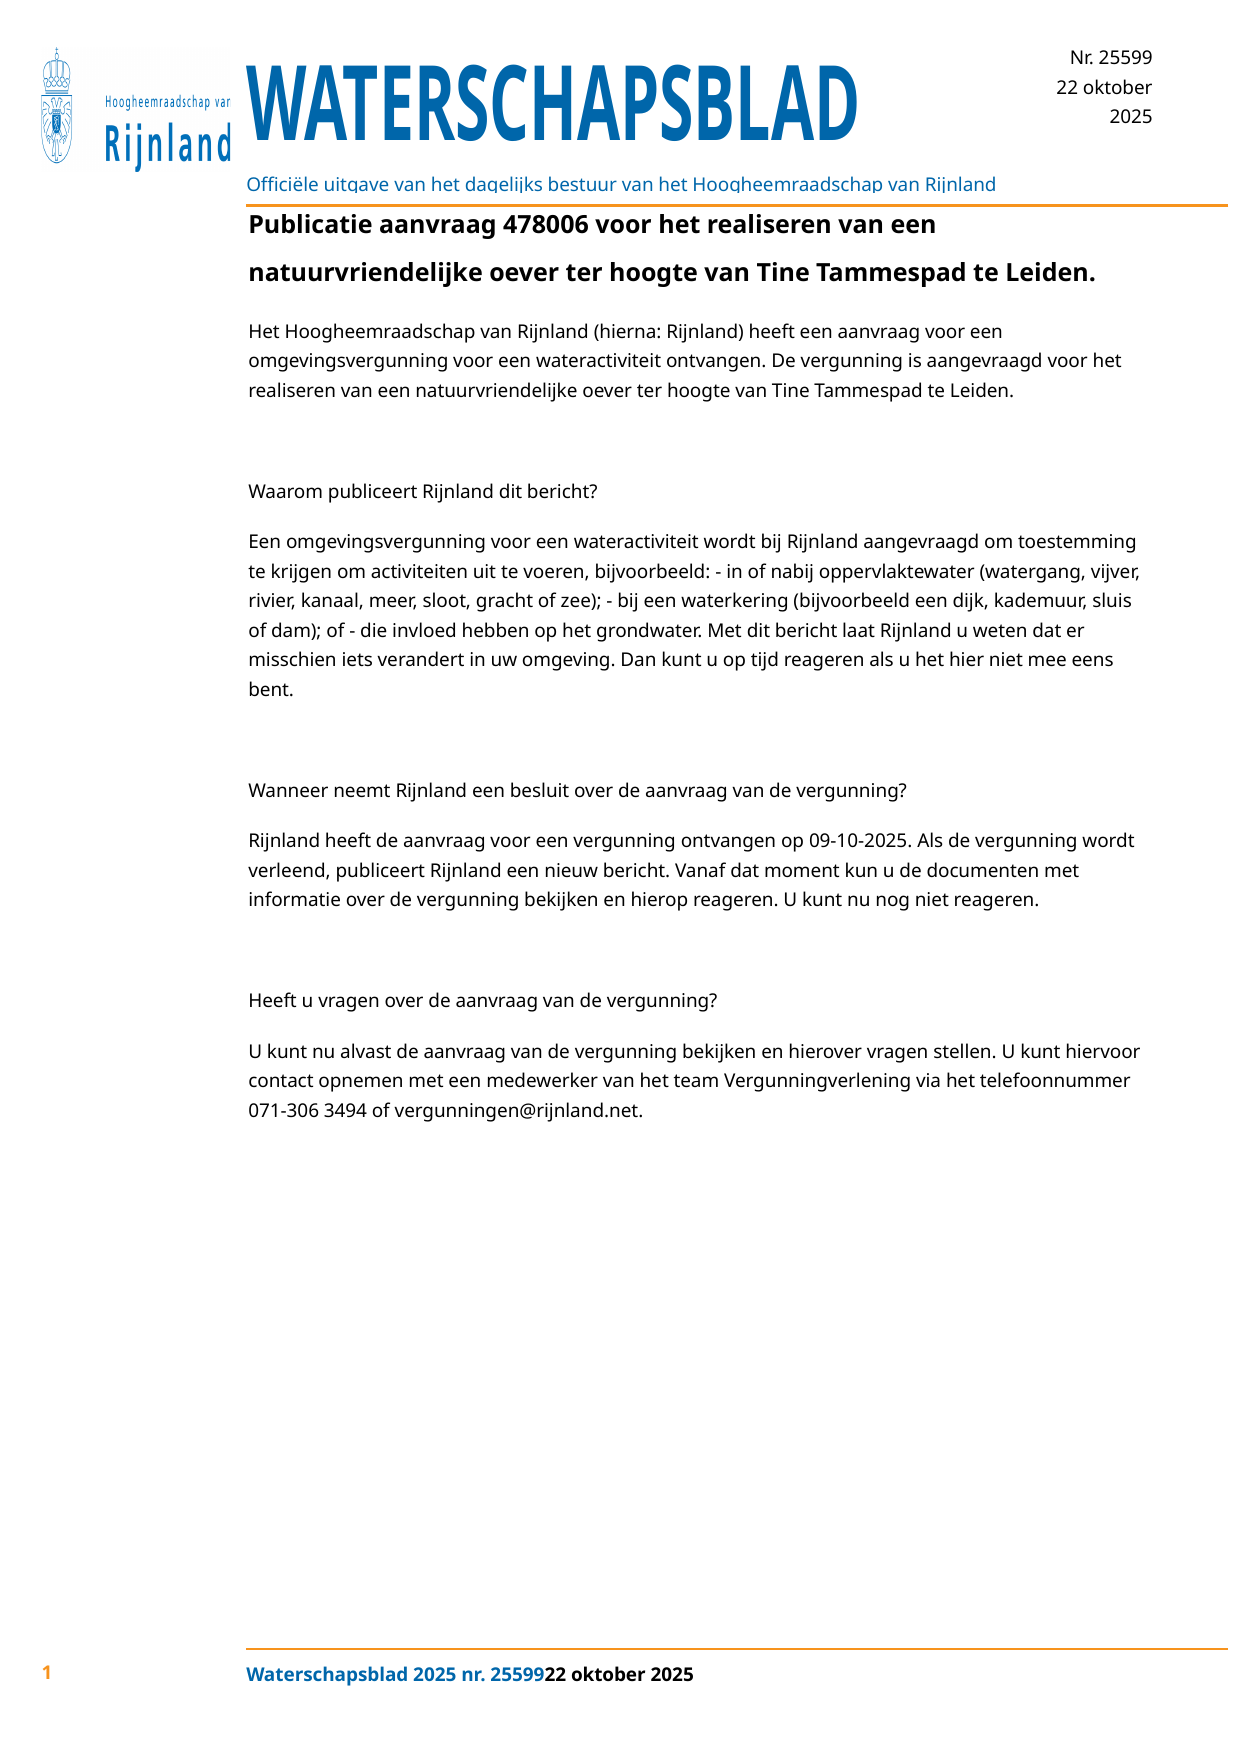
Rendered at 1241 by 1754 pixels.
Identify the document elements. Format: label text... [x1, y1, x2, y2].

text Heeft u vragen over de aanvraag van de vergunning? [248, 987, 1152, 1013]
text U kunt nu alvast de aanvraag van de vergunning bekijken en hierover vragen stellen. U kunt hiervoor contact opnemen met een medewerker van het team Vergunningverlening via het telefoonnummer 071-306 3494 of vergunningen@rijnland.net. [248, 1038, 1152, 1123]
text Het Hoogheemraadschap van Rijnland (hierna: Rijnland) heeft een aanvraag voor een omgevingsvergunning voor een wateractiviteit ontvangen. De vergunning is aangevraagd voor het realiseren van een natuurvriendelijke oever ter hoogte van Tine Tammespad te Leiden. [248, 318, 1152, 403]
text Wanneer neemt Rijnland een besluit over de aanvraag van de vergunning? [248, 777, 1152, 803]
text Publicatie aanvraag 478006 voor het realiseren van een natuurvriendelijke oever ter hoogte van Tine Tammespad te Leiden. [248, 207, 1152, 288]
text Rijnland heeft de aanvraag voor een vergunning ontvangen op 09-10-2025. Als de vergunning wordt verleend, publiceert Rijnland een nieuw bericht. Vanaf dat moment kun u de documenten met informatie over de vergunning bekijken en hierop reageren. U kunt nu nog niet reageren. [248, 827, 1152, 912]
picture [41, 47, 231, 172]
text Waarom publiceert Rijnland dit bericht? [248, 478, 1152, 504]
text Een omgevingsvergunning voor een wateractiviteit wordt bij Rijnland aangevraagd om toestemming te krijgen om activiteiten uit te voeren, bijvoorbeeld: - in of nabij oppervlaktewater (watergang, vijver, rivier, kanaal, meer, sloot, gracht of zee); - bij een waterkering (bijvoorbeeld een dijk, kademuur, sluis of dam); of - die invloed hebben op het grondwater. Met dit bericht laat Rijnland u weten dat er misschien iets verandert in uw omgeving. Dan kunt u op tijd reageren als u het hier niet mee eens bent. [248, 528, 1152, 702]
